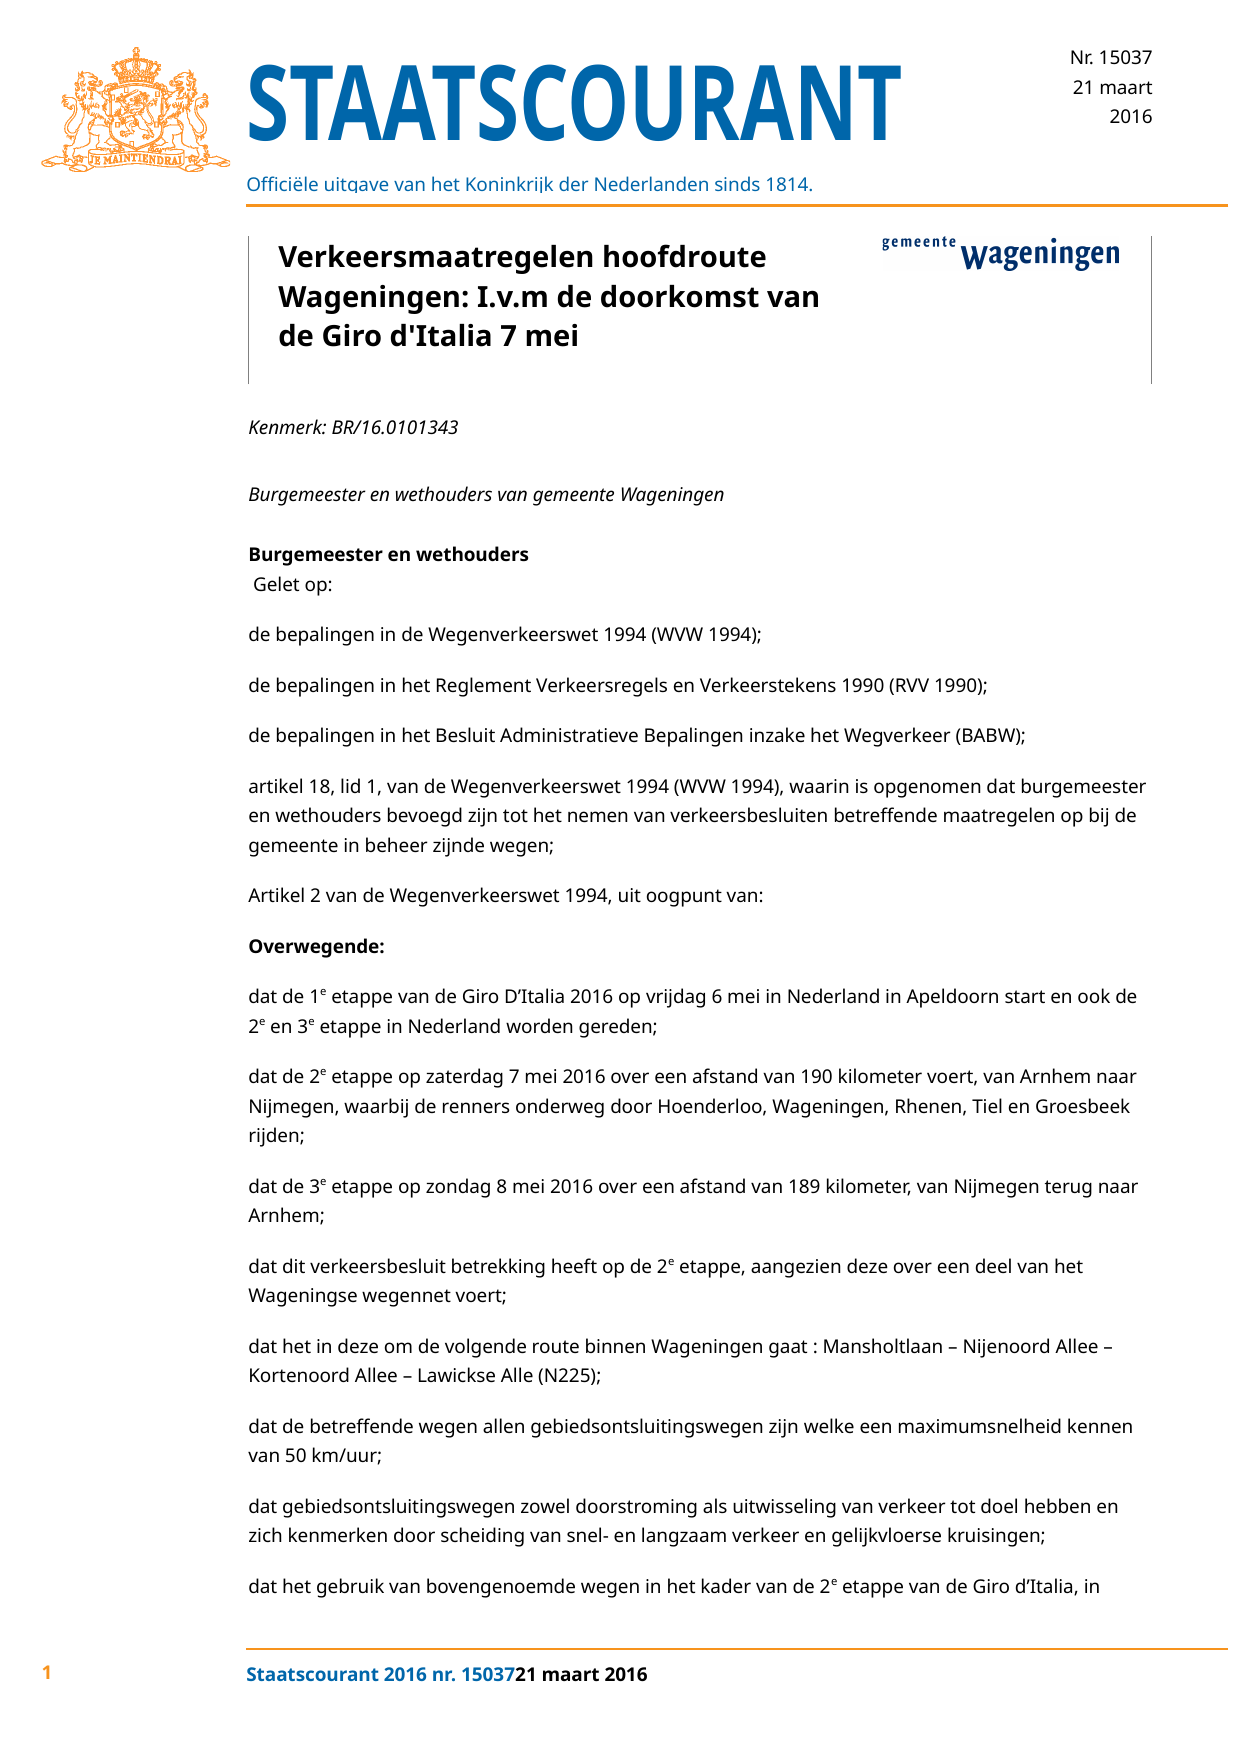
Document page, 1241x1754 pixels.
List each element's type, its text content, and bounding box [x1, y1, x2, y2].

text de bepalingen in het Besluit Administratieve Bepalingen inzake het Wegverkeer (BABW); [248, 722, 1152, 748]
text Kenmerk: BR/16.0101343 [248, 414, 1152, 440]
text artikel 18, lid 1, van de Wegenverkeerswet 1994 (WVW 1994), waarin is opgenomen dat burgemeester en wethouders bevoegd zijn tot het nemen van verkeersbesluiten betreffende maatregelen op bij de gemeente in beheer zijnde wegen; [248, 773, 1152, 858]
text dat het gebruik van bovengenoemde wegen in het kader van de 2e etappe van de Giro d’Italia, in [248, 1573, 1152, 1599]
text dat het in deze om de volgende route binnen Wageningen gaat : Mansholtlaan – Nijenoord Allee – Kortenoord Allee – Lawickse Alle (N225); [248, 1333, 1152, 1388]
text dat de 2e etappe op zaterdag 7 mei 2016 over een afstand van 190 kilometer voert, van Arnhem naar Nijmegen, waarbij de renners onderweg door Hoenderloo, Wageningen, Rhenen, Tiel en Groesbeek rijden; [248, 1063, 1152, 1148]
text dat gebiedsontsluitingswegen zowel doorstroming als uitwisseling van verkeer tot doel hebben en zich kenmerken door scheiding van snel- en langzaam verkeer en gelijkvloerse kruisingen; [248, 1493, 1152, 1548]
text de bepalingen in het Reglement Verkeersregels en Verkeerstekens 1990 (RVV 1990); [248, 672, 1152, 698]
picture [882, 236, 1119, 271]
text dat de 3e etappe op zondag 8 mei 2016 over een afstand van 189 kilometer, van Nijmegen terug naar Arnhem; [248, 1173, 1152, 1228]
text Burgemeester en wethouders [248, 542, 1152, 567]
text dat de 1e etappe van de Giro D’Italia 2016 op vrijdag 6 mei in Nederland in Apeldoorn start en ook de 2e en 3e etappe in Nederland worden gereden; [248, 983, 1152, 1039]
text Overwegende: [248, 933, 1152, 959]
table_header [850, 236, 1151, 384]
text dat de betreffende wegen allen gebiedsontsluitingswegen zijn welke een maximumsnelheid kennen van 50 km/uur; [248, 1413, 1152, 1468]
text Artikel 2 van de Wegenverkeerswet 1994, uit oogpunt van: [248, 882, 1152, 908]
text Gelet op: [248, 571, 1152, 597]
picture [41, 47, 231, 172]
table_header Verkeersmaatregelen hoofdroute Wageningen: I.v.m de doorkomst van de Giro d'Italia 7 mei [249, 236, 850, 384]
text dat dit verkeersbesluit betrekking heeft op de 2e etappe, aangezien deze over een deel van het Wageningse wegennet voert; [248, 1253, 1152, 1308]
text de bepalingen in de Wegenverkeerswet 1994 (WVW 1994); [248, 622, 1152, 647]
text Burgemeester en wethouders van gemeente Wageningen [248, 482, 1152, 507]
